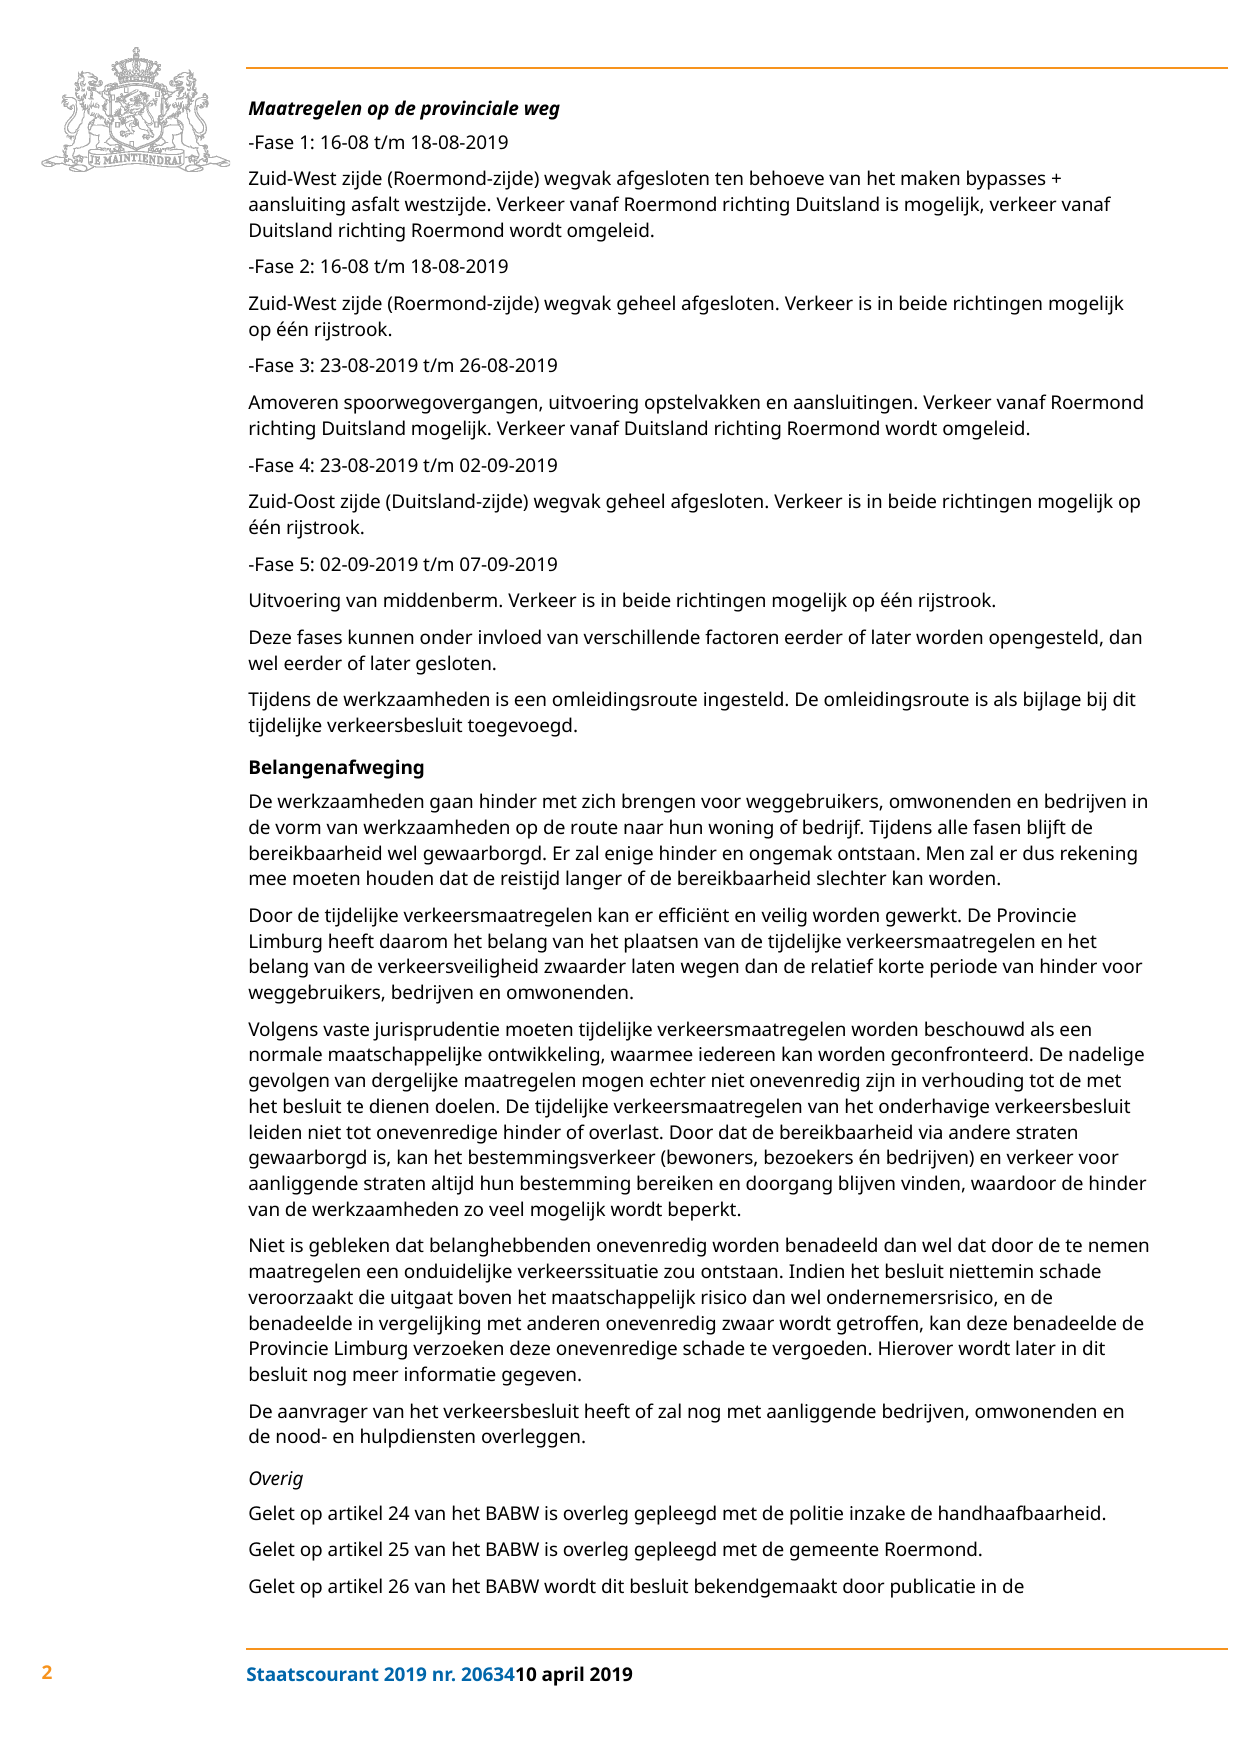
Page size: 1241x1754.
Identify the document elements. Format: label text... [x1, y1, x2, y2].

text Maatregelen op de provinciale weg [248, 95, 1152, 121]
text Gelet op artikel 26 van het BABW wordt dit besluit bekendgemaakt door publicatie in de [248, 1573, 1152, 1599]
text Gelet op artikel 25 van het BABW is overleg gepleegd met de gemeente Roermond. [248, 1536, 1152, 1562]
picture [41, 47, 231, 172]
text Uitvoering van middenberm. Verkeer is in beide richtingen mogelijk op één rijstrook. [248, 587, 1152, 613]
text Volgens vaste jurisprudentie moeten tijdelijke verkeersmaatregelen worden beschouwd als een normale maatschappelijke ontwikkeling, waarmee iedereen kan worden geconfronteerd. De nadelige gevolgen van dergelijke maatregelen mogen echter niet onevenredig zijn in verhouding tot de met het besluit te dienen doelen. De tijdelijke verkeersmaatregelen van het onderhavige verkeersbesluit leiden niet tot onevenredige hinder of overlast. Door dat de bereikbaarheid via andere straten gewaarborgd is, kan het bestemmingsverkeer (bewoners, bezoekers én bedrijven) en verkeer voor aanliggende straten altijd hun bestemming bereiken en doorgang blijven vinden, waardoor de hinder van de werkzaamheden zo veel mogelijk wordt beperkt. [248, 1016, 1152, 1222]
text De aanvrager van het verkeersbesluit heeft of zal nog met aanliggende bedrijven, omwonenden en de nood- en hulpdiensten overleggen. [248, 1398, 1152, 1449]
text Belangenafweging [248, 754, 1152, 780]
text Overig [248, 1466, 1152, 1491]
text Niet is gebleken dat belanghebbenden onevenredig worden benadeeld dan wel dat door de te nemen maatregelen een onduidelijke verkeerssituatie zou ontstaan. Indien het besluit niettemin schade veroorzaakt die uitgaat boven het maatschappelijk risico dan wel ondernemersrisico, en de benadeelde in vergelijking met anderen onevenredig zwaar wordt getroffen, kan deze benadeelde de Provincie Limburg verzoeken deze onevenredige schade te vergoeden. Hierover wordt later in dit besluit nog meer informatie gegeven. [248, 1233, 1152, 1387]
text -Fase 4: 23-08-2019 t/m 02-09-2019 [248, 452, 1152, 477]
text Deze fases kunnen onder invloed van verschillende factoren eerder of later worden opengesteld, dan wel eerder of later gesloten. [248, 624, 1152, 676]
text Gelet op artikel 24 van het BABW is overleg gepleegd met de politie inzake de handhaafbaarheid. [248, 1500, 1152, 1525]
text Zuid-West zijde (Roermond-zijde) wegvak geheel afgesloten. Verkeer is in beide richtingen mogelijk op één rijstrook. [248, 290, 1152, 342]
text -Fase 3: 23-08-2019 t/m 26-08-2019 [248, 353, 1152, 378]
text Tijdens de werkzaamheden is een omleidingsroute ingesteld. De omleidingsroute is als bijlage bij dit tijdelijke verkeersbesluit toegevoegd. [248, 687, 1152, 738]
text -Fase 2: 16-08 t/m 18-08-2019 [248, 254, 1152, 279]
text -Fase 5: 02-09-2019 t/m 07-09-2019 [248, 551, 1152, 577]
text Zuid-West zijde (Roermond-zijde) wegvak afgesloten ten behoeve van het maken bypasses + aansluiting asfalt westzijde. Verkeer vanaf Roermond richting Duitsland is mogelijk, verkeer vanaf Duitsland richting Roermond wordt omgeleid. [248, 166, 1152, 243]
text Zuid-Oost zijde (Duitsland-zijde) wegvak geheel afgesloten. Verkeer is in beide richtingen mogelijk op één rijstrook. [248, 488, 1152, 540]
text -Fase 1: 16-08 t/m 18-08-2019 [248, 129, 1152, 154]
text De werkzaamheden gaan hinder met zich brengen voor weggebruikers, omwonenden en bedrijven in de vorm van werkzaamheden op de route naar hun woning of bedrijf. Tijdens alle fasen blijft de bereikbaarheid wel gewaarborgd. Er zal enige hinder en ongemak ontstaan. Men zal er dus rekening mee moeten houden dat de reistijd langer of de bereikbaarheid slechter kan worden. [248, 788, 1152, 891]
text Amoveren spoorwegovergangen, uitvoering opstelvakken en aansluitingen. Verkeer vanaf Roermond richting Duitsland mogelijk. Verkeer vanaf Duitsland richting Roermond wordt omgeleid. [248, 389, 1152, 441]
text Door de tijdelijke verkeersmaatregelen kan er efficiënt en veilig worden gewerkt. De Provincie Limburg heeft daarom het belang van het plaatsen van de tijdelijke verkeersmaatregelen en het belang van de verkeersveiligheid zwaarder laten wegen dan de relatief korte periode van hinder voor weggebruikers, bedrijven en omwonenden. [248, 902, 1152, 1005]
